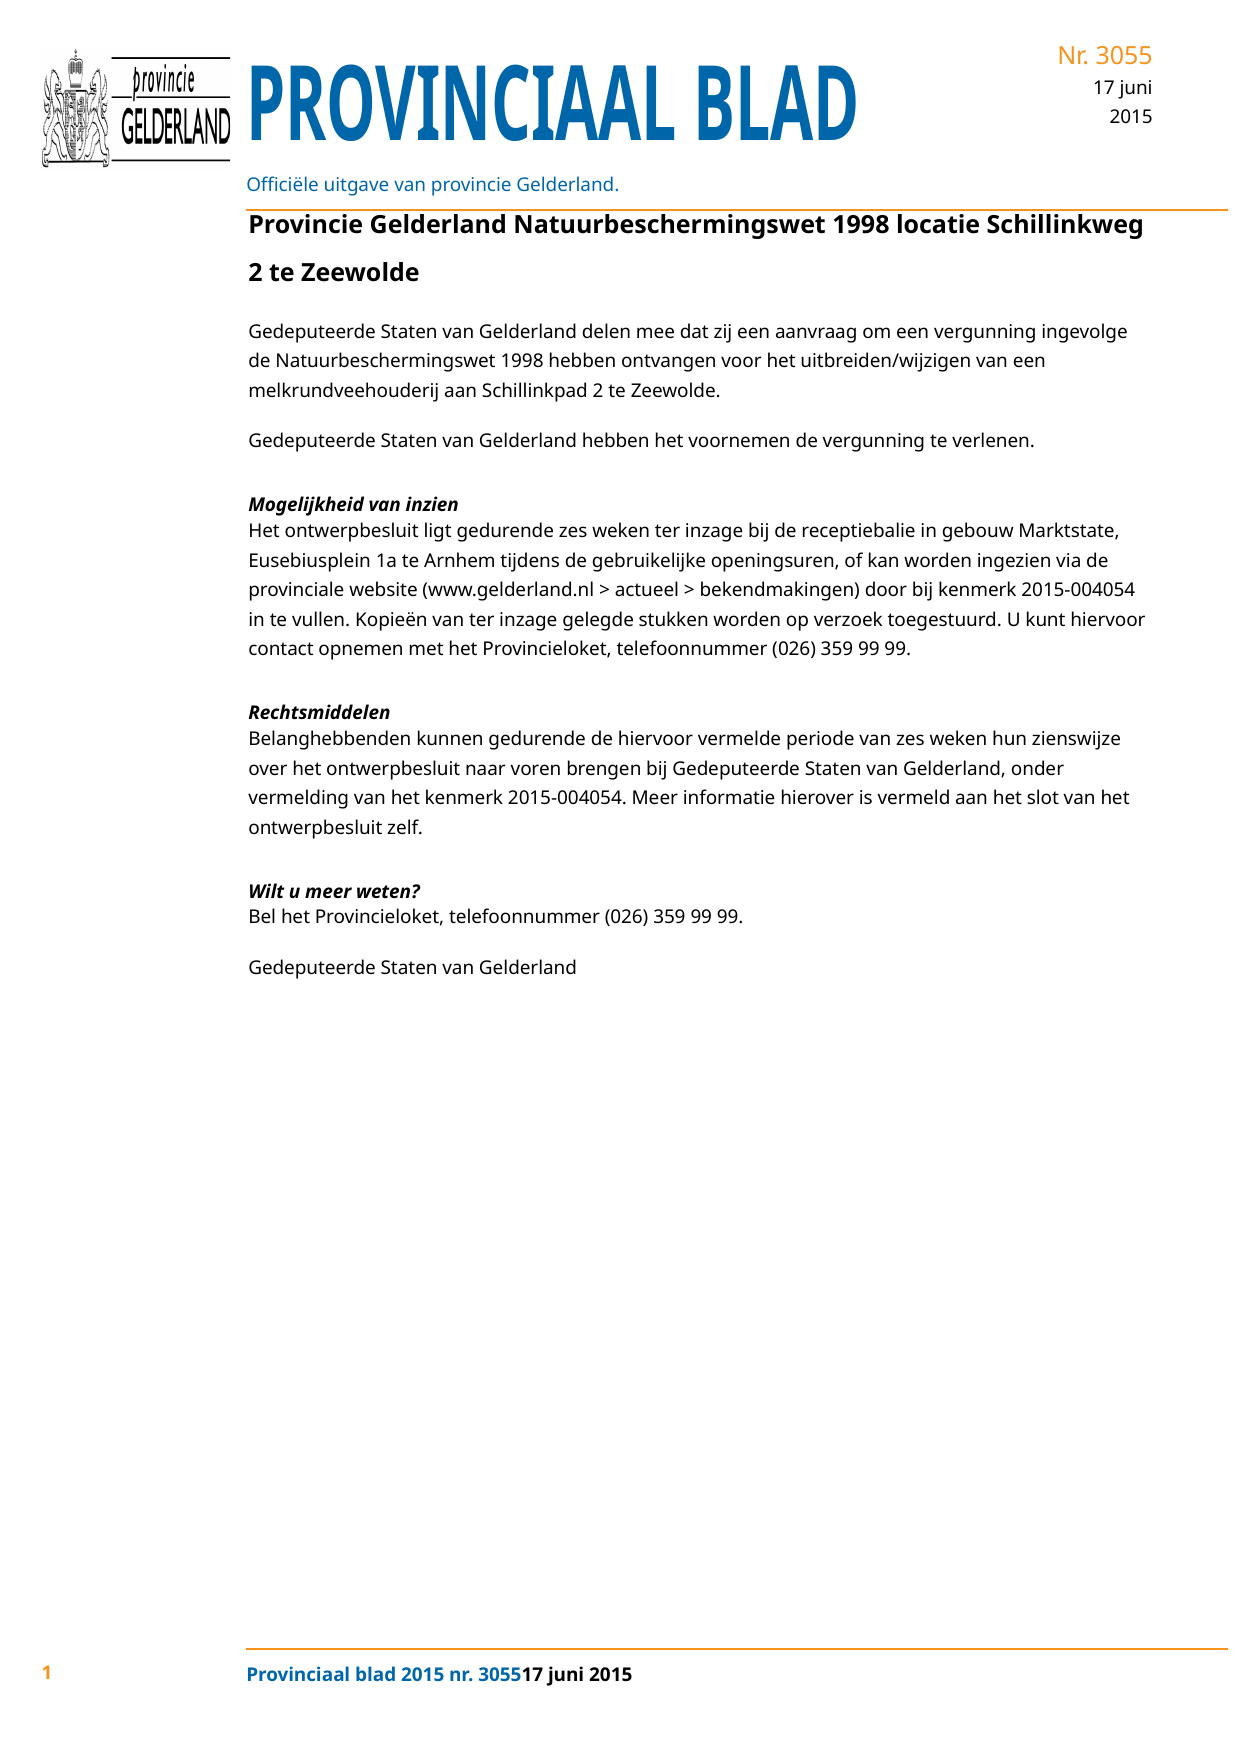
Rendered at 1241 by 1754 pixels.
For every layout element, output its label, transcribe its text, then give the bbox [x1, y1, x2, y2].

text Provincie Gelderland Natuurbeschermingswet 1998 locatie Schillinkweg 2 te Zeewolde [248, 211, 1152, 288]
text Mogelijkheid van inzien [248, 491, 1152, 517]
text Gedeputeerde Staten van Gelderland delen mee dat zij een aanvraag om een vergunning ingevolge de Natuurbeschermingswet 1998 hebben ontvangen voor het uitbreiden/wijzigen van een melkrundveehouderij aan Schillinkpad 2 te Zeewolde. [248, 318, 1152, 403]
text Wilt u meer weten? [248, 878, 1152, 904]
picture [41, 47, 231, 172]
text Gedeputeerde Staten van Gelderland [248, 954, 1152, 980]
text Bel het Provincieloket, telefoonnummer (026) 359 99 99. [248, 904, 1152, 929]
text Belanghebbenden kunnen gedurende de hiervoor vermelde periode van zes weken hun zienswijze over het ontwerpbesluit naar voren brengen bij Gedeputeerde Staten van Gelderland, onder vermelding van het kenmerk 2015-004054. Meer informatie hierover is vermeld aan het slot van het ontwerpbesluit zelf. [248, 725, 1152, 840]
text Rechtsmiddelen [248, 699, 1152, 725]
text Gedeputeerde Staten van Gelderland hebben het voornemen de vergunning te verlenen. [248, 427, 1152, 453]
text Het ontwerpbesluit ligt gedurende zes weken ter inzage bij de receptiebalie in gebouw Marktstate, Eusebiusplein 1a te Arnhem tijdens de gebruikelijke openingsuren, of kan worden ingezien via de provinciale website (www.gelderland.nl > actueel > bekendmakingen) door bij kenmerk 2015-004054 in te vullen. Kopieën van ter inzage gelegde stukken worden op verzoek toegestuurd. U kunt hiervoor contact opnemen met het Provincieloket, telefoonnummer (026) 359 99 99. [248, 517, 1152, 661]
